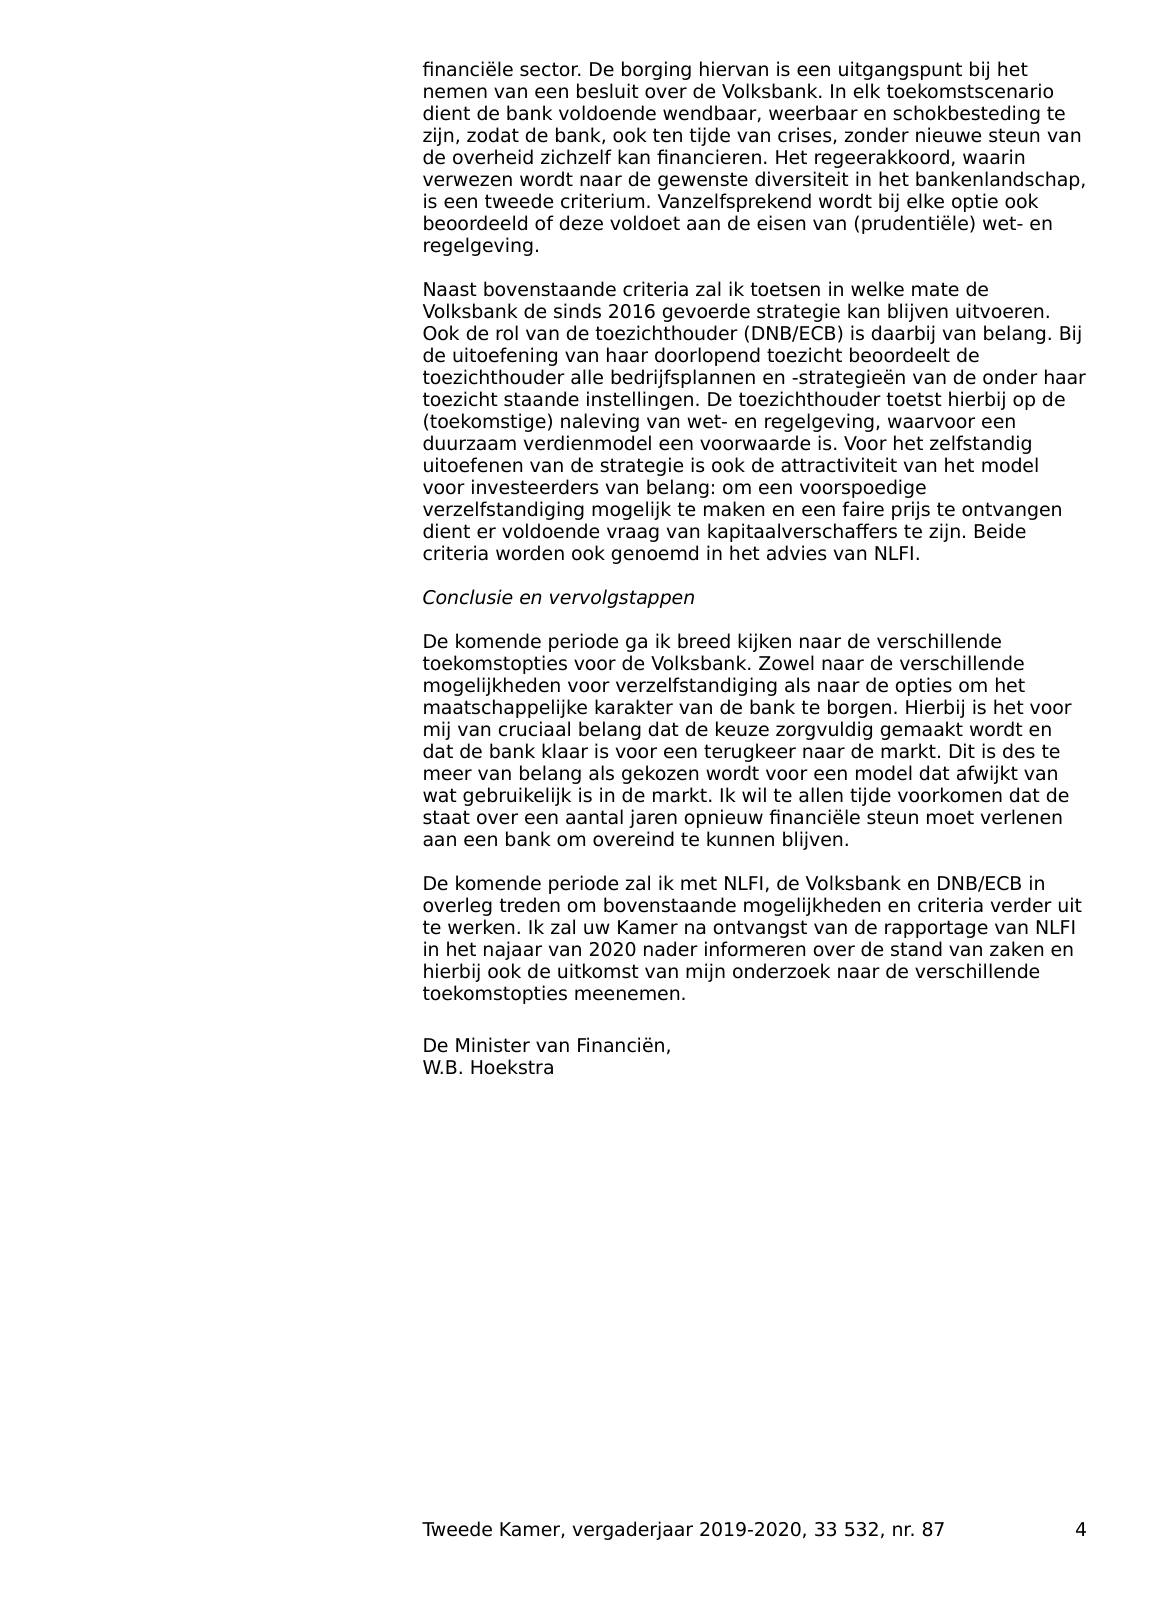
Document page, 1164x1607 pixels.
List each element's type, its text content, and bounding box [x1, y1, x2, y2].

text Naast bovenstaande criteria zal ik toetsen in welke mate de Volksbank de sinds 2016 gevoerde strategie kan blijven uitvoeren. Ook de rol van de toezichthouder (DNB/ECB) is daarbij van belang. Bij de uitoefening van haar doorlopend toezicht beoordeelt de toezichthouder alle bedrijfsplannen en -strategieën van de onder haar toezicht staande instellingen. De toezichthouder toetst hierbij op de (toekomstige) naleving van wet- en regelgeving, waarvoor een duurzaam verdienmodel een voorwaarde is. Voor het zelfstandig uitoefenen van de strategie is ook de attractiviteit van het model voor investeerders van belang: om een voorspoedige verzelfstandiging mogelijk te maken en een faire prijs te ontvangen dient er voldoende vraag van kapitaalverschaffers te zijn. Beide criteria worden ook genoemd in het advies van NLFI. [422, 279, 1087, 565]
text De Minister van Financiën, W.B. Hoekstra [422, 1035, 1087, 1079]
text financiële sector. De borging hiervan is een uitgangspunt bij het nemen van een besluit over de Volksbank. In elk toekomstscenario dient de bank voldoende wendbaar, weerbaar en schokbesteding te zijn, zodat de bank, ook ten tijde van crises, zonder nieuwe steun van de overheid zichzelf kan financieren. Het regeerakkoord, waarin verwezen wordt naar de gewenste diversiteit in het bankenlandschap, is een tweede criterium. Vanzelfsprekend wordt bij elke optie ook beoordeeld of deze voldoet aan de eisen van (prudentiële) wet- en regelgeving. [422, 59, 1087, 257]
text De komende periode ga ik breed kijken naar de verschillende toekomstopties voor de Volksbank. Zowel naar de verschillende mogelijkheden voor verzelfstandiging als naar de opties om het maatschappelijke karakter van de bank te borgen. Hierbij is het voor mij van cruciaal belang dat de keuze zorgvuldig gemaakt wordt en dat de bank klaar is voor een terugkeer naar de markt. Dit is des te meer van belang als gekozen wordt voor een model dat afwijkt van wat gebruikelijk is in de markt. Ik wil te allen tijde voorkomen dat de staat over een aantal jaren opnieuw financiële steun moet verlenen aan een bank om overeind te kunnen blijven. [422, 631, 1087, 851]
text De komende periode zal ik met NLFI, de Volksbank en DNB/ECB in overleg treden om bovenstaande mogelijkheden en criteria verder uit te werken. Ik zal uw Kamer na ontvangst van de rapportage van NLFI in het najaar van 2020 nader informeren over de stand van zaken en hierbij ook de uitkomst van mijn onderzoek naar de verschillende toekomstopties meenemen. [422, 873, 1087, 1005]
subtitle Conclusie en vervolgstappen [422, 587, 1087, 609]
